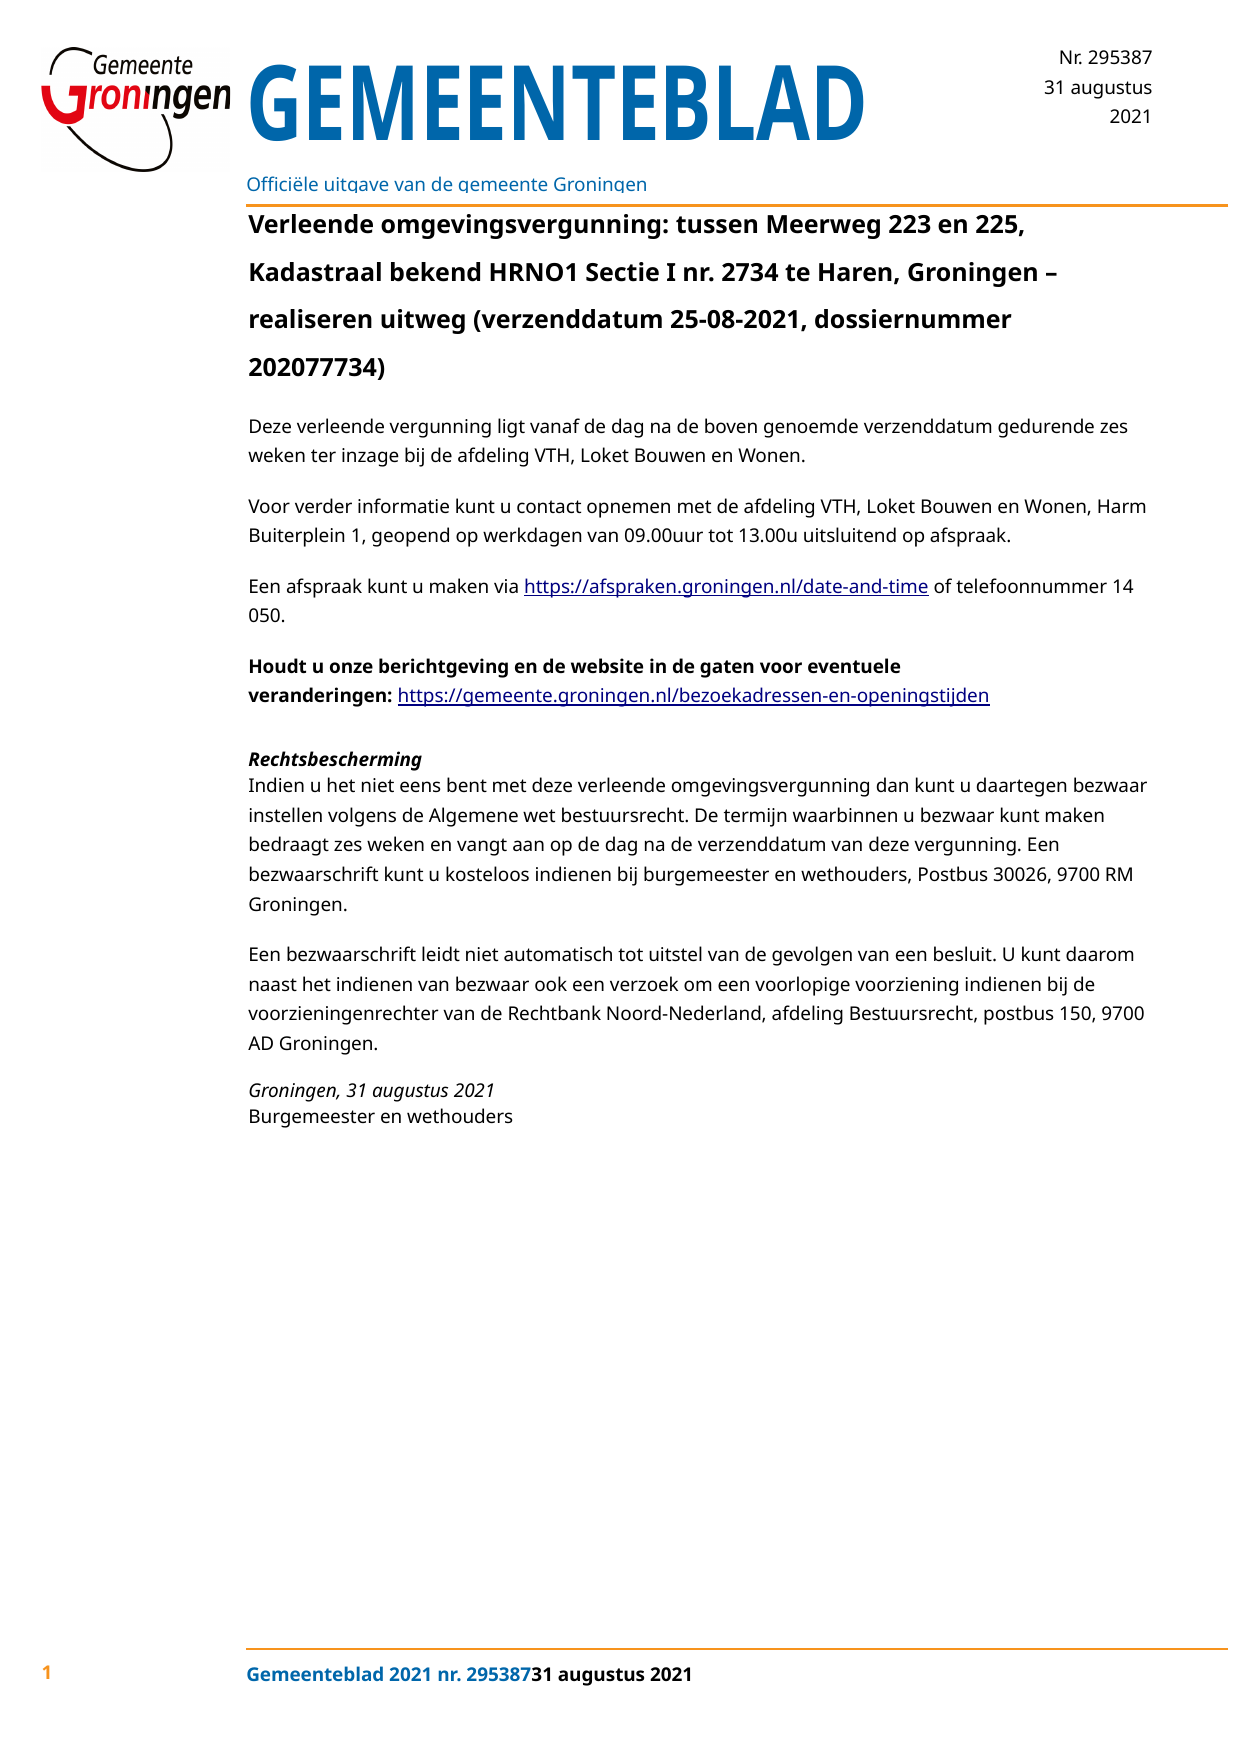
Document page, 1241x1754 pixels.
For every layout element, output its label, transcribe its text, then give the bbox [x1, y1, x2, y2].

text Voor verder informatie kunt u contact opnemen met de afdeling VTH, Loket Bouwen en Wonen, Harm Buiterplein 1, geopend op werkdagen van 09.00uur tot 13.00u uitsluitend op afspraak. [248, 493, 1152, 548]
text Rechtsbescherming [248, 747, 1152, 772]
text Houdt u onze berichtgeving en de website in de gaten voor eventuele veranderingen: https://gemeente.groningen.nl/bezoekadressen-en-openingstijden [248, 653, 1152, 708]
picture [41, 47, 231, 172]
text Een bezwaarschrift leidt niet automatisch tot uitstel van de gevolgen van een besluit. U kunt daarom naast het indienen van bezwaar ook een verzoek om een voorlopige voorziening indienen bij de voorzieningenrechter van de Rechtbank Noord-Nederland, afdeling Bestuursrecht, postbus 150, 9700 AD Groningen. [248, 941, 1152, 1056]
text Verleende omgevingsvergunning: tussen Meerweg 223 en 225, Kadastraal bekend HRNO1 Sectie I nr. 2734 te Haren, Groningen – realiseren uitweg (verzenddatum 25-08-2021, dossiernummer 202077734) [248, 207, 1152, 384]
text Burgemeester en wethouders [248, 1103, 1152, 1129]
text Deze verleende vergunning ligt vanaf de dag na de boven genoemde verzenddatum gedurende zes weken ter inzage bij de afdeling VTH, Loket Bouwen en Wonen. [248, 413, 1152, 468]
text Groningen, 31 augustus 2021 [248, 1078, 1152, 1103]
text Indien u het niet eens bent met deze verleende omgevingsvergunning dan kunt u daartegen bezwaar instellen volgens de Algemene wet bestuursrecht. De termijn waarbinnen u bezwaar kunt maken bedraagt zes weken en vangt aan op de dag na de verzenddatum van deze vergunning. Een bezwaarschrift kunt u kosteloos indienen bij burgemeester en wethouders, Postbus 30026, 9700 RM Groningen. [248, 772, 1152, 916]
text Een afspraak kunt u maken via https://afspraken.groningen.nl/date-and-time of telefoonnummer 14 050. [248, 573, 1152, 628]
